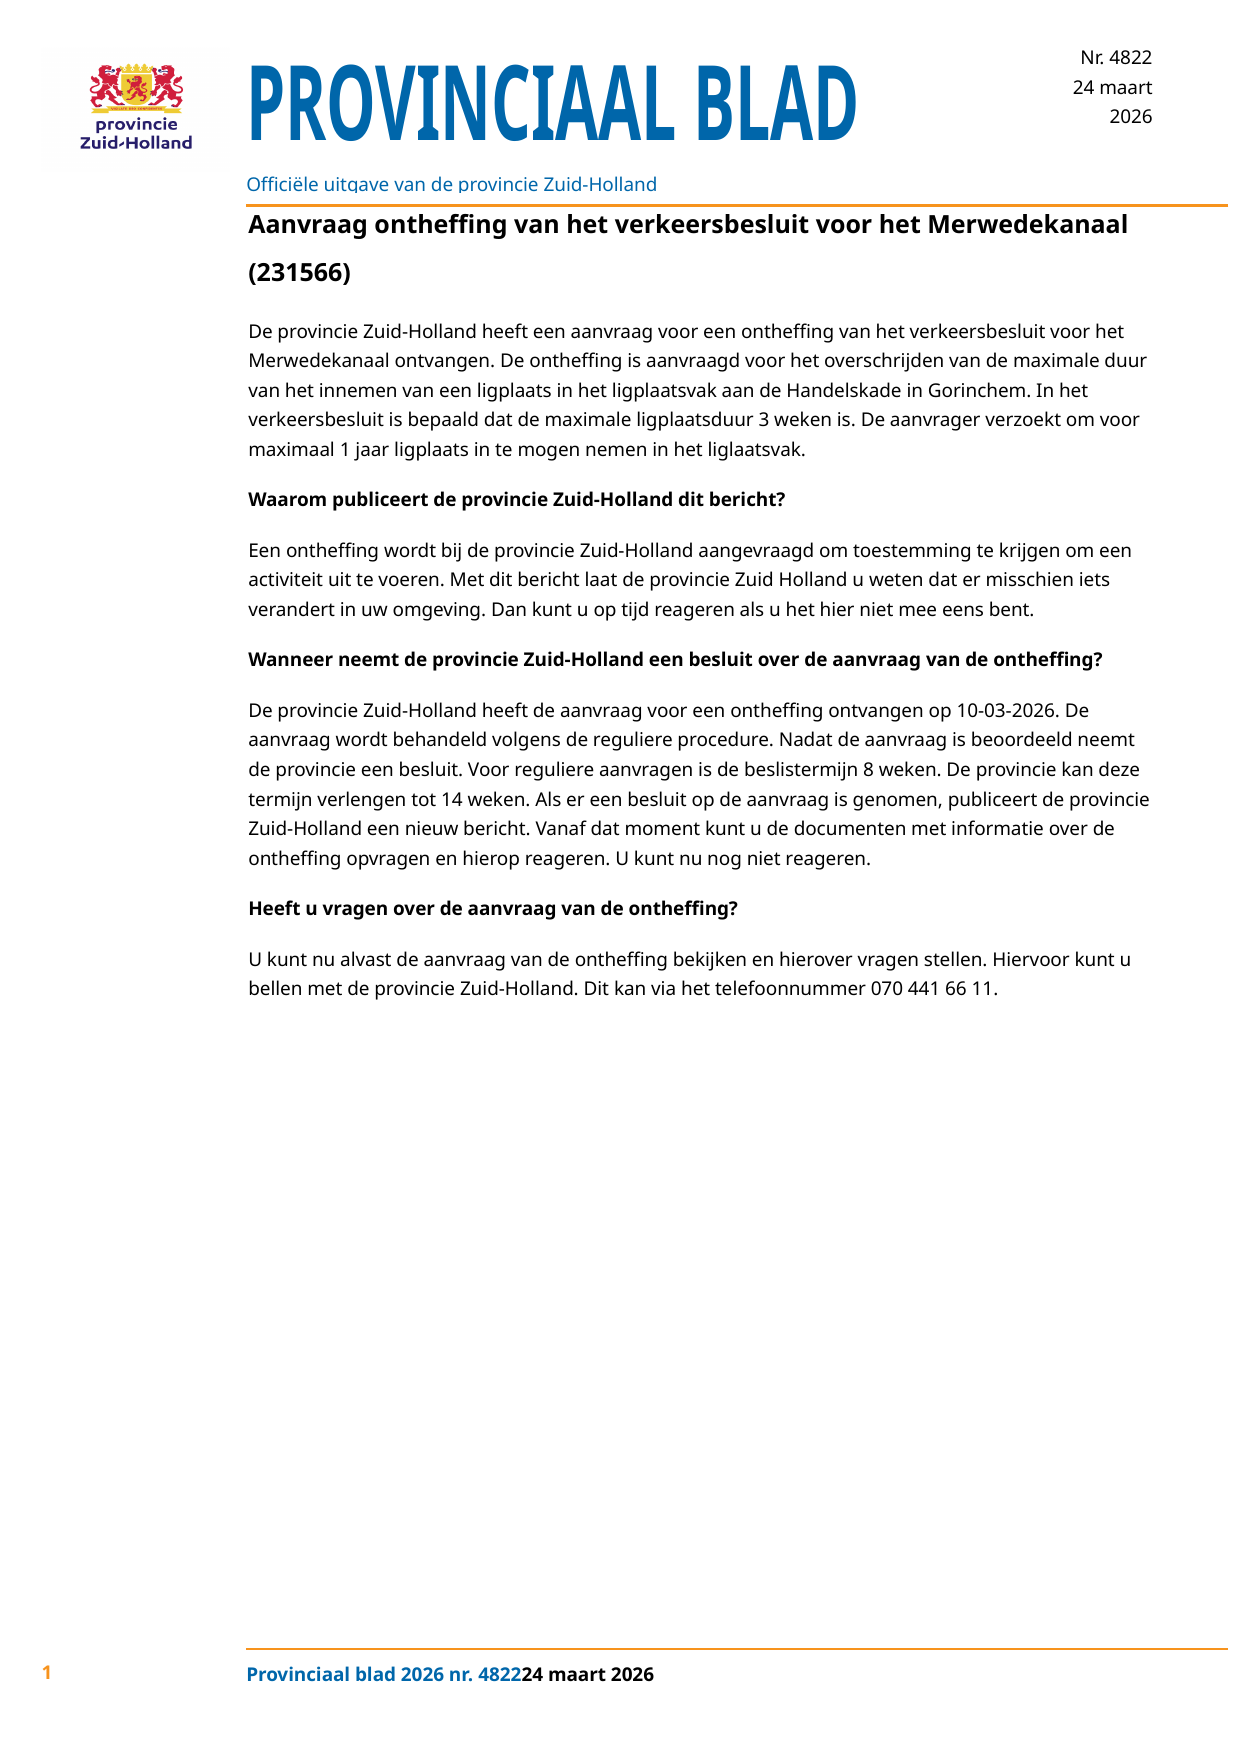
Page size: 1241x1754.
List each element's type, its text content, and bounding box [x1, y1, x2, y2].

text Wanneer neemt de provincie Zuid-Holland een besluit over de aanvraag van de ontheffing? [248, 647, 1152, 672]
text Aanvraag ontheffing van het verkeersbesluit voor het Merwedekanaal (231566) [248, 207, 1152, 288]
picture [41, 47, 231, 172]
text Heeft u vragen over de aanvraag van de ontheffing? [248, 895, 1152, 921]
text De provincie Zuid-Holland heeft de aanvraag voor een ontheffing ontvangen op 10-03-2026. De aanvraag wordt behandeld volgens de reguliere procedure. Nadat de aanvraag is beoordeeld neemt de provincie een besluit. Voor reguliere aanvragen is de beslistermijn 8 weken. De provincie kan deze termijn verlengen tot 14 weken. Als er een besluit op de aanvraag is genomen, publiceert de provincie Zuid-Holland een nieuw bericht. Vanaf dat moment kunt u de documenten met informatie over de ontheffing opvragen en hierop reageren. U kunt nu nog niet reageren. [248, 697, 1152, 871]
text U kunt nu alvast de aanvraag van de ontheffing bekijken en hierover vragen stellen. Hiervoor kunt u bellen met de provincie Zuid-Holland. Dit kan via het telefoonnummer 070 441 66 11. [248, 946, 1152, 1001]
text Een ontheffing wordt bij de provincie Zuid-Holland aangevraagd om toestemming te krijgen om een activiteit uit te voeren. Met dit bericht laat de provincie Zuid Holland u weten dat er misschien iets verandert in uw omgeving. Dan kunt u op tijd reageren als u het hier niet mee eens bent. [248, 537, 1152, 622]
text De provincie Zuid-Holland heeft een aanvraag voor een ontheffing van het verkeersbesluit voor het Merwedekanaal ontvangen. De ontheffing is aanvraagd voor het overschrijden van de maximale duur van het innemen van een ligplaats in het ligplaatsvak aan de Handelskade in Gorinchem. In het verkeersbesluit is bepaald dat de maximale ligplaatsduur 3 weken is. De aanvrager verzoekt om voor maximaal 1 jaar ligplaats in te mogen nemen in het liglaatsvak. [248, 318, 1152, 462]
text Waarom publiceert de provincie Zuid-Holland dit bericht? [248, 487, 1152, 512]
